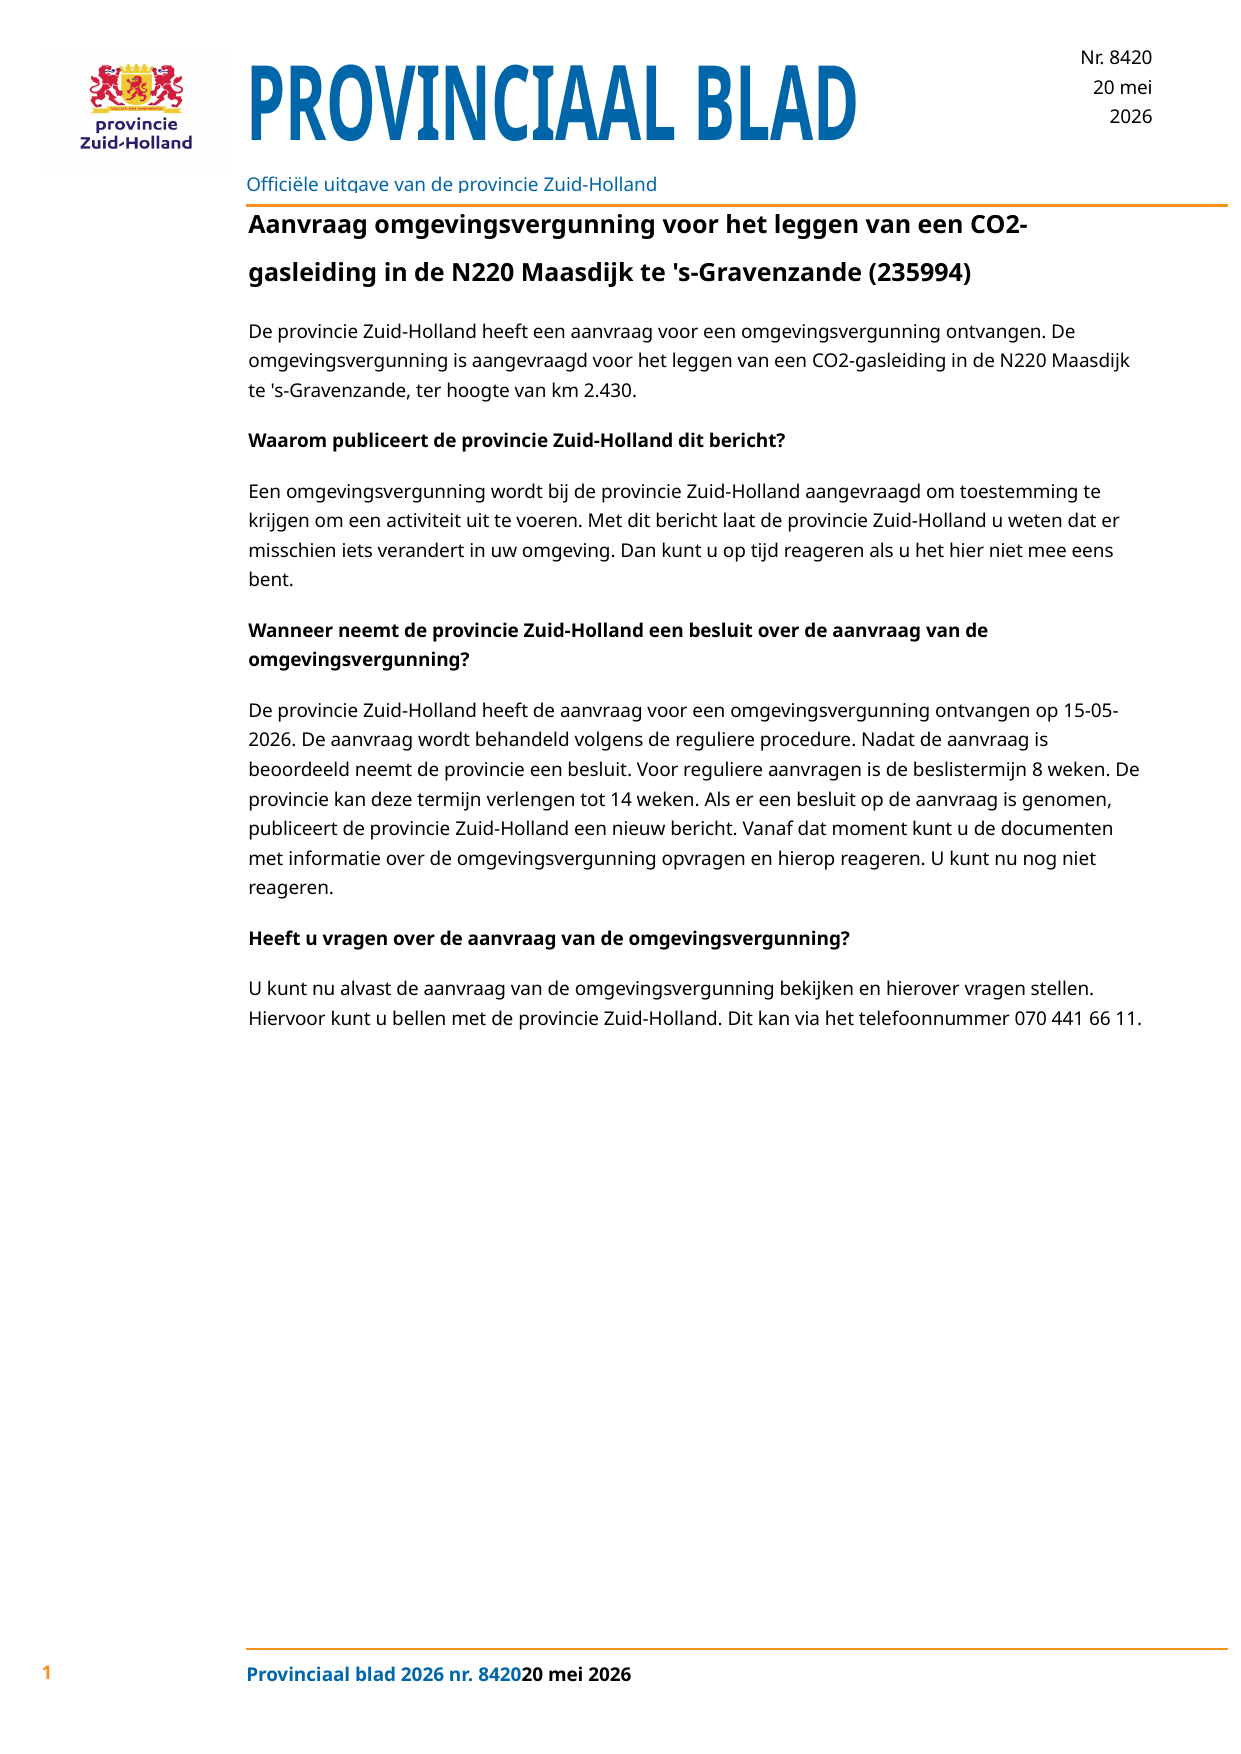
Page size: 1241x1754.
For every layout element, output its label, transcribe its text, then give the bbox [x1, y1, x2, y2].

text De provincie Zuid-Holland heeft een aanvraag voor een omgevingsvergunning ontvangen. De omgevingsvergunning is aangevraagd voor het leggen van een CO2-gasleiding in de N220 Maasdijk te 's-Gravenzande, ter hoogte van km 2.430. [248, 318, 1152, 403]
text Een omgevingsvergunning wordt bij de provincie Zuid-Holland aangevraagd om toestemming te krijgen om een activiteit uit te voeren. Met dit bericht laat de provincie Zuid-Holland u weten dat er misschien iets verandert in uw omgeving. Dan kunt u op tijd reageren als u het hier niet mee eens bent. [248, 478, 1152, 592]
picture [41, 47, 231, 172]
text De provincie Zuid-Holland heeft de aanvraag voor een omgevingsvergunning ontvangen op 15-05-2026. De aanvraag wordt behandeld volgens de reguliere procedure. Nadat de aanvraag is beoordeeld neemt de provincie een besluit. Voor reguliere aanvragen is de beslistermijn 8 weken. De provincie kan deze termijn verlengen tot 14 weken. Als er een besluit op de aanvraag is genomen, publiceert de provincie Zuid-Holland een nieuw bericht. Vanaf dat moment kunt u de documenten met informatie over de omgevingsvergunning opvragen en hierop reageren. U kunt nu nog niet reageren. [248, 697, 1152, 900]
text Waarom publiceert de provincie Zuid-Holland dit bericht? [248, 427, 1152, 453]
text Aanvraag omgevingsvergunning voor het leggen van een CO2-gasleiding in de N220 Maasdijk te 's-Gravenzande (235994) [248, 207, 1152, 288]
text U kunt nu alvast de aanvraag van de omgevingsvergunning bekijken en hierover vragen stellen. Hiervoor kunt u bellen met de provincie Zuid-Holland. Dit kan via het telefoonnummer 070 441 66 11. [248, 975, 1152, 1031]
text Wanneer neemt de provincie Zuid-Holland een besluit over de aanvraag van de omgevingsvergunning? [248, 617, 1152, 672]
text Heeft u vragen over de aanvraag van de omgevingsvergunning? [248, 925, 1152, 951]
